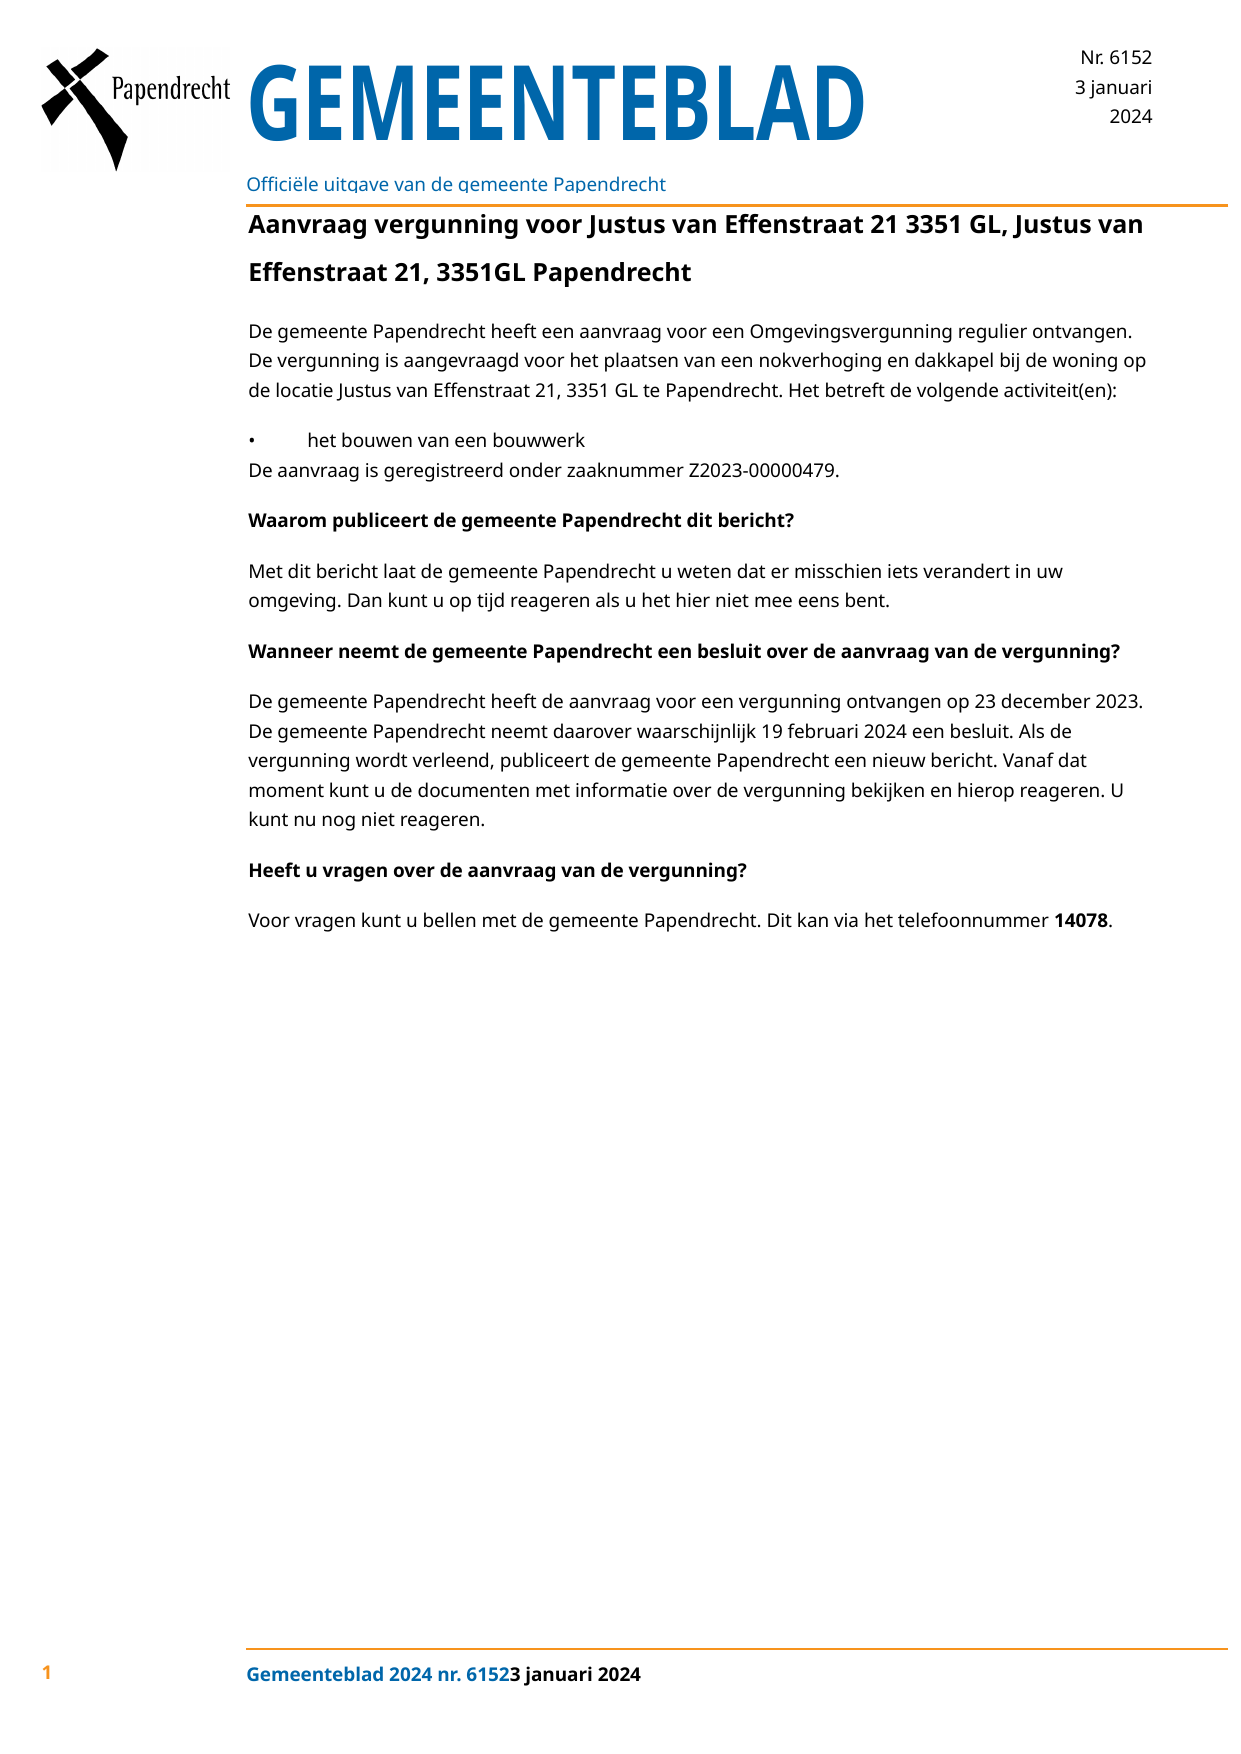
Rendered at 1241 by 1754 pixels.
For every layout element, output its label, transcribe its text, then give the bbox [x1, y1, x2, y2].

text De gemeente Papendrecht heeft de aanvraag voor een vergunning ontvangen op 23 december 2023. De gemeente Papendrecht neemt daarover waarschijnlijk 19 februari 2024 een besluit. Als de vergunning wordt verleend, publiceert de gemeente Papendrecht een nieuw bericht. Vanaf dat moment kunt u de documenten met informatie over de vergunning bekijken en hierop reageren. U kunt nu nog niet reageren. [248, 688, 1152, 832]
text Wanneer neemt de gemeente Papendrecht een besluit over de aanvraag van de vergunning? [248, 638, 1152, 664]
text De gemeente Papendrecht heeft een aanvraag voor een Omgevingsvergunning regulier ontvangen. De vergunning is aangevraagd voor het plaatsen van een nokverhoging en dakkapel bij de woning op de locatie Justus van Effenstraat 21, 3351 GL te Papendrecht. Het betreft de volgende activiteit(en): [248, 318, 1152, 403]
text Voor vragen kunt u bellen met de gemeente Papendrecht. Dit kan via het telefoonnummer 14078. [248, 907, 1152, 933]
text De aanvraag is geregistreerd onder zaaknummer Z2023-00000479. [248, 457, 1152, 483]
text Heeft u vragen over de aanvraag van de vergunning? [248, 857, 1152, 883]
picture [41, 47, 231, 172]
text Aanvraag vergunning voor Justus van Effenstraat 21 3351 GL, Justus van Effenstraat 21, 3351GL Papendrecht [248, 207, 1152, 288]
list het bouwen van een bouwwerk [248, 427, 1152, 453]
text Waarom publiceert de gemeente Papendrecht dit bericht? [248, 507, 1152, 533]
text Met dit bericht laat de gemeente Papendrecht u weten dat er misschien iets verandert in uw omgeving. Dan kunt u op tijd reageren als u het hier niet mee eens bent. [248, 558, 1152, 613]
